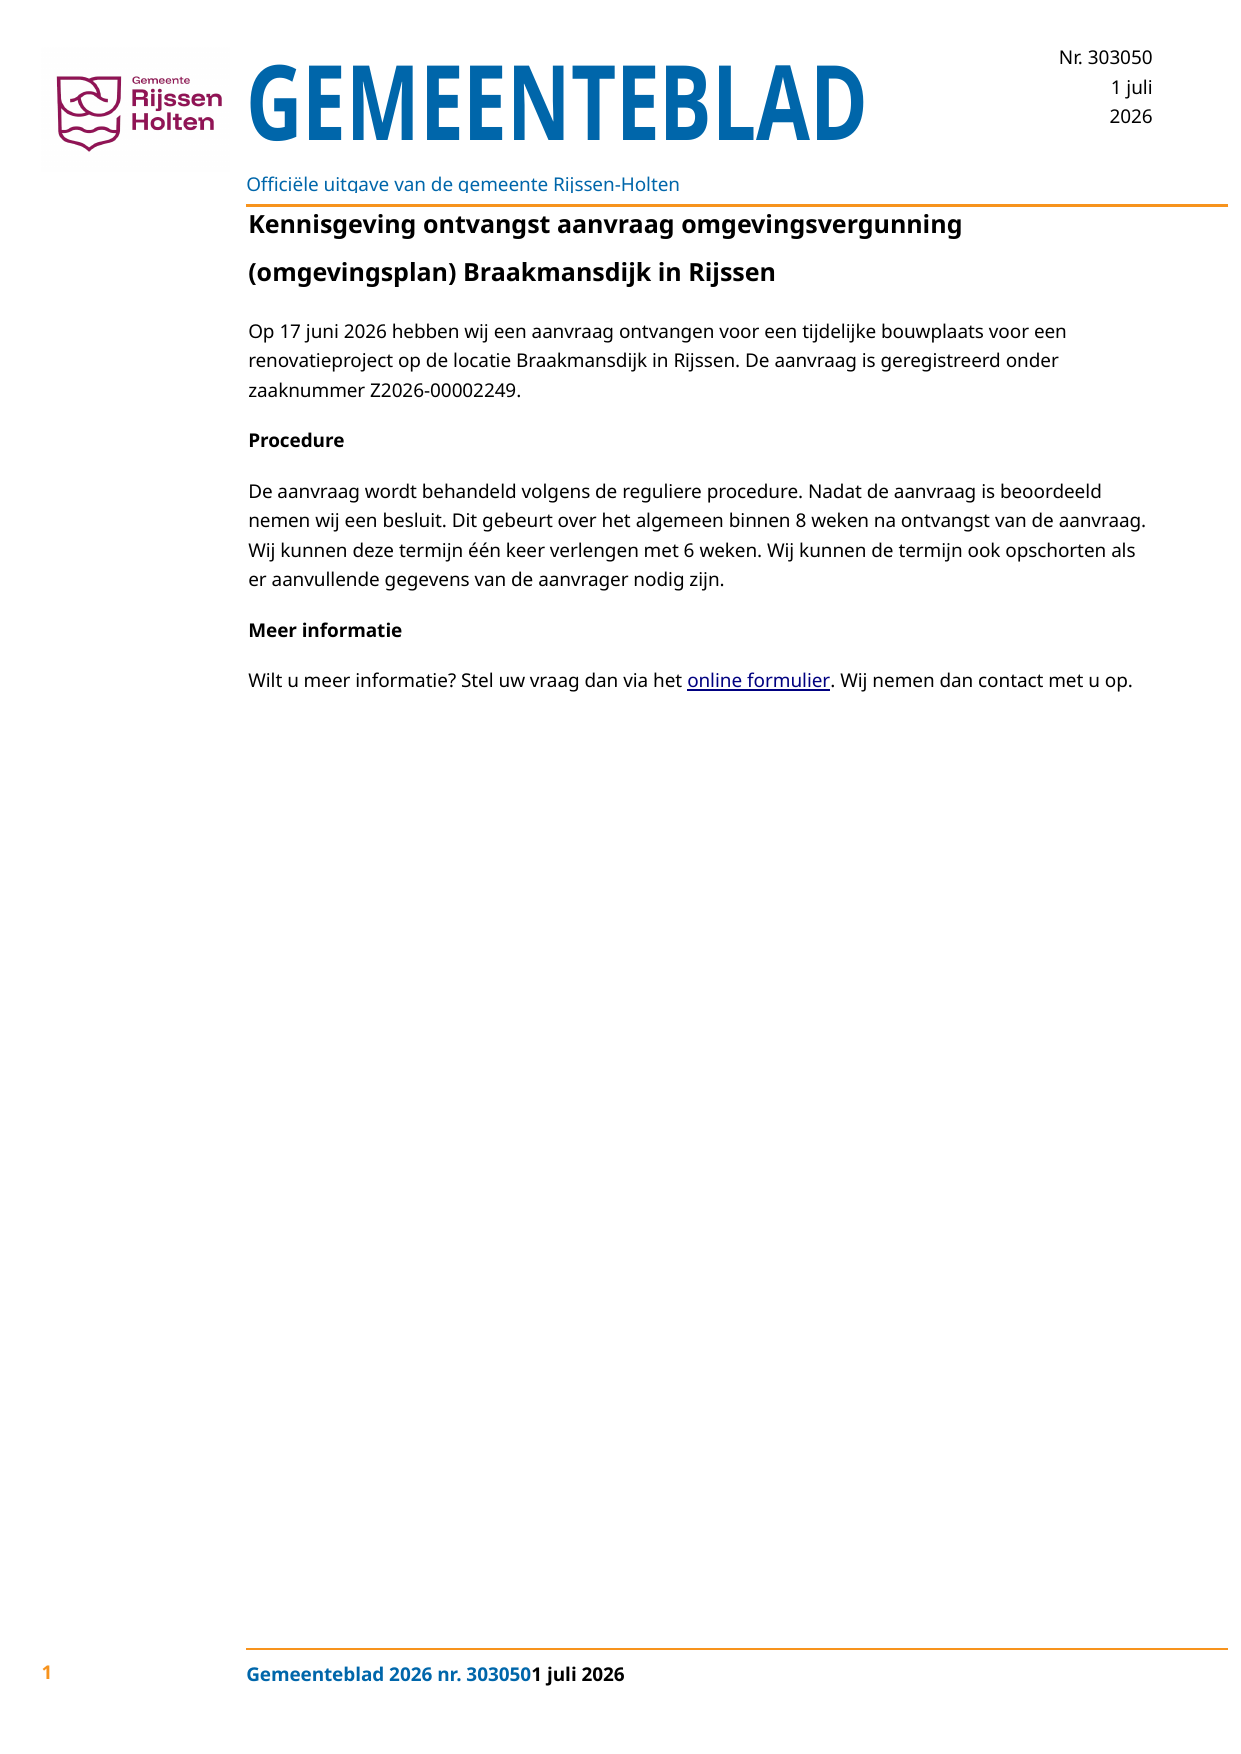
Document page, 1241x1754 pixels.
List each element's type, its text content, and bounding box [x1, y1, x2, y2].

text Meer informatie [248, 617, 1152, 643]
text Op 17 juni 2026 hebben wij een aanvraag ontvangen voor een tijdelijke bouwplaats voor een renovatieproject op de locatie Braakmansdijk in Rijssen. De aanvraag is geregistreerd onder zaaknummer Z2026-00002249. [248, 318, 1152, 403]
text De aanvraag wordt behandeld volgens de reguliere procedure. Nadat de aanvraag is beoordeeld nemen wij een besluit. Dit gebeurt over het algemeen binnen 8 weken na ontvangst van de aanvraag. Wij kunnen deze termijn één keer verlengen met 6 weken. Wij kunnen de termijn ook opschorten als er aanvullende gegevens van de aanvrager nodig zijn. [248, 478, 1152, 592]
picture [41, 47, 231, 172]
text Wilt u meer informatie? Stel uw vraag dan via het online formulier. Wij nemen dan contact met u op. [248, 667, 1152, 693]
text Procedure [248, 427, 1152, 453]
text Kennisgeving ontvangst aanvraag omgevingsvergunning (omgevingsplan) Braakmansdijk in Rijssen [248, 207, 1152, 288]
